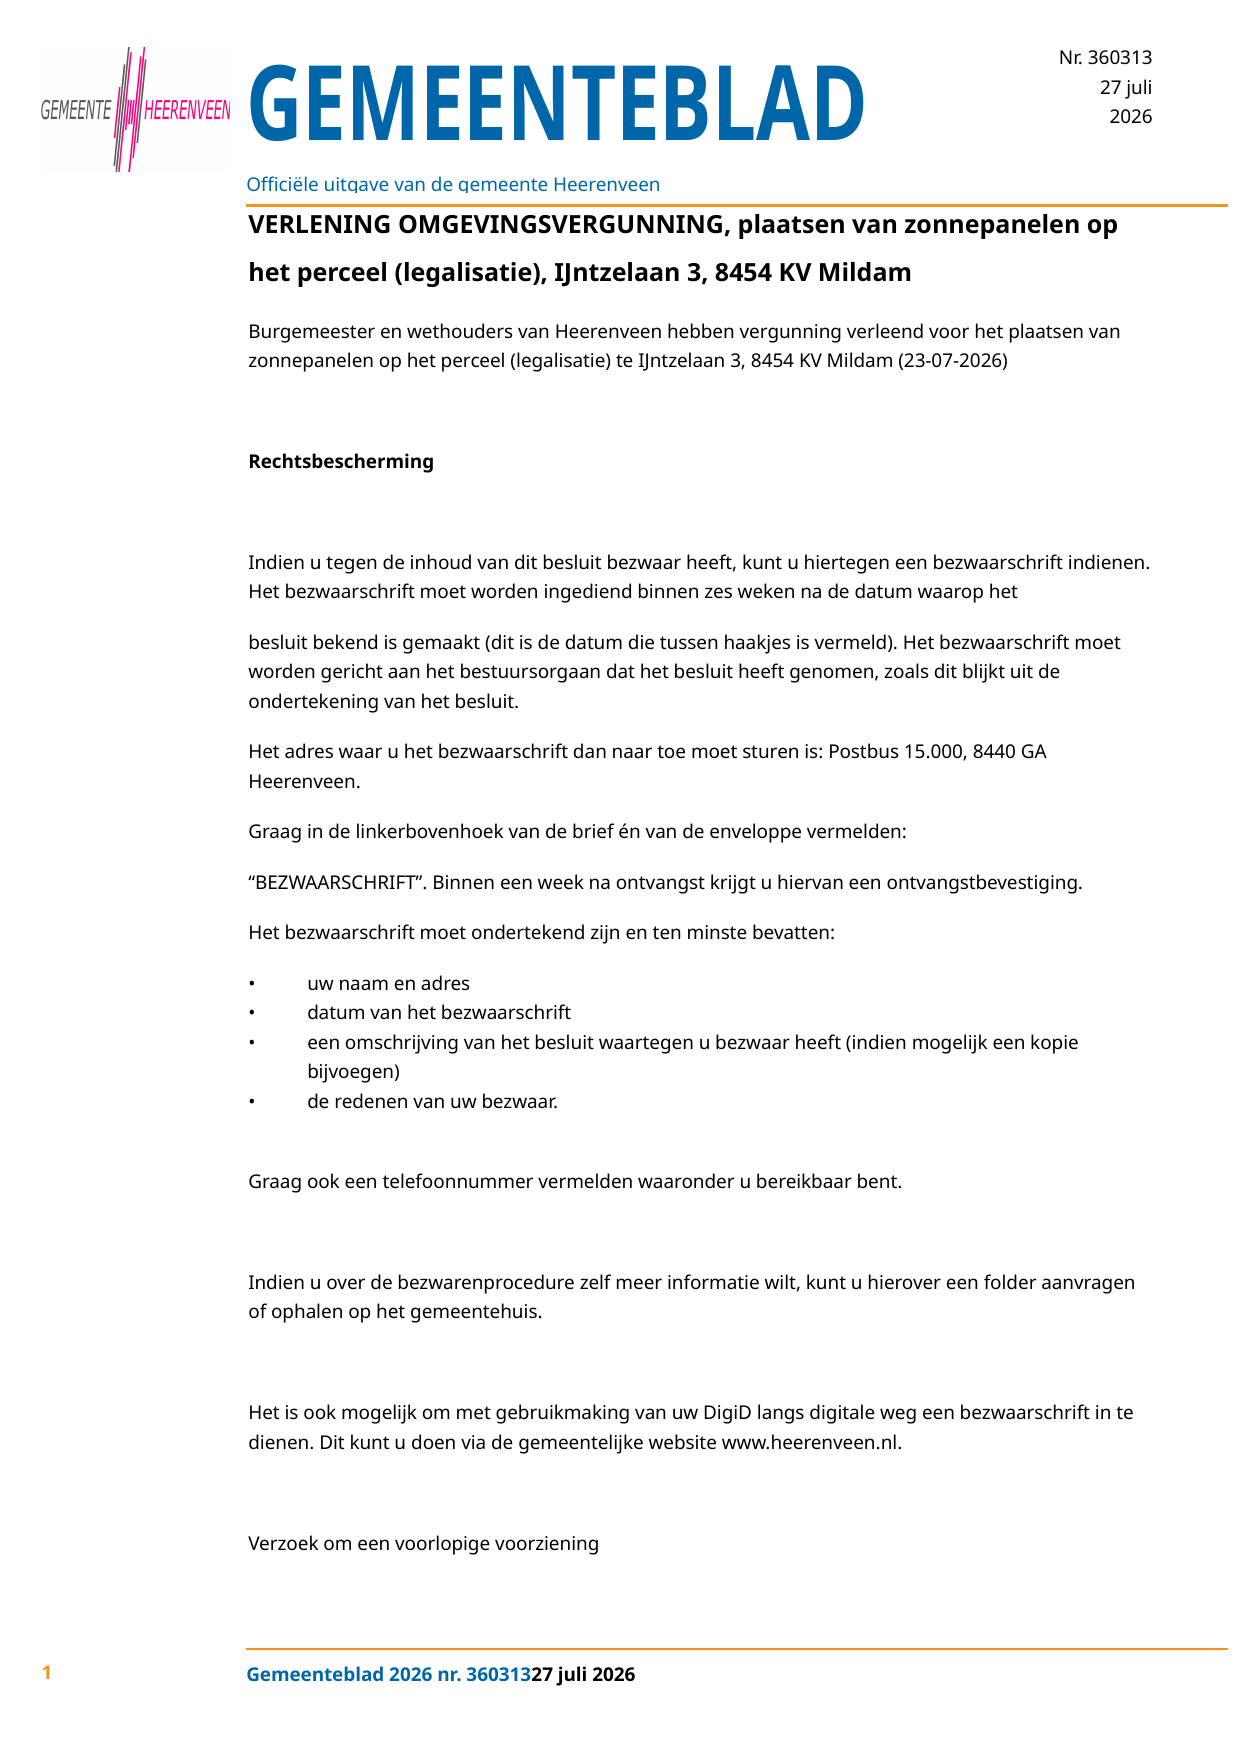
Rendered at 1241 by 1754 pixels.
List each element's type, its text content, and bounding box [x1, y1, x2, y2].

text Graag in de linkerbovenhoek van de brief én van de enveloppe vermelden: [248, 819, 1152, 844]
text besluit bekend is gemaakt (dit is de datum die tussen haakjes is vermeld). Het bezwaarschrift moet worden gericht aan het bestuursorgaan dat het besluit heeft genomen, zoals dit blijkt uit de ondertekening van het besluit. [248, 629, 1152, 714]
list uw naam en adres [248, 970, 1152, 996]
text Burgemeester en wethouders van Heerenveen hebben vergunning verleend voor het plaatsen van zonnepanelen op het perceel (legalisatie) te IJntzelaan 3, 8454 KV Mildam (23-07-2026) [248, 318, 1152, 373]
text Graag ook een telefoonnummer vermelden waaronder u bereikbaar bent. [248, 1168, 1152, 1194]
text Rechtsbescherming [248, 448, 1152, 474]
list datum van het bezwaarschrift [248, 999, 1152, 1025]
text Het bezwaarschrift moet ondertekend zijn en ten minste bevatten: [248, 919, 1152, 945]
text Indien u tegen de inhoud van dit besluit bezwaar heeft, kunt u hiertegen een bezwaarschrift indienen. Het bezwaarschrift moet worden ingediend binnen zes weken na de datum waarop het [248, 549, 1152, 604]
text Het adres waar u het bezwaarschrift dan naar toe moet sturen is: Postbus 15.000, 8440 GA Heerenveen. [248, 739, 1152, 794]
text “BEZWAARSCHRIFT”. Binnen een week na ontvangst krijgt u hiervan een ontvangstbevestiging. [248, 869, 1152, 895]
picture [41, 47, 231, 172]
list een omschrijving van het besluit waartegen u bezwaar heeft (indien mogelijk een kopie bijvoegen) [248, 1029, 1152, 1084]
text Indien u over de bezwarenprocedure zelf meer informatie wilt, kunt u hierover een folder aanvragen of ophalen op het gemeentehuis. [248, 1269, 1152, 1324]
text Het is ook mogelijk om met gebruikmaking van uw DigiD langs digitale weg een bezwaarschrift in te dienen. Dit kunt u doen via de gemeentelijke website www.heerenveen.nl. [248, 1399, 1152, 1455]
list de redenen van uw bezwaar. [248, 1088, 1152, 1114]
text Verzoek om een voorlopige voorziening [248, 1530, 1152, 1556]
text VERLENING OMGEVINGSVERGUNNING, plaatsen van zonnepanelen op het perceel (legalisatie), IJntzelaan 3, 8454 KV Mildam [248, 207, 1152, 288]
